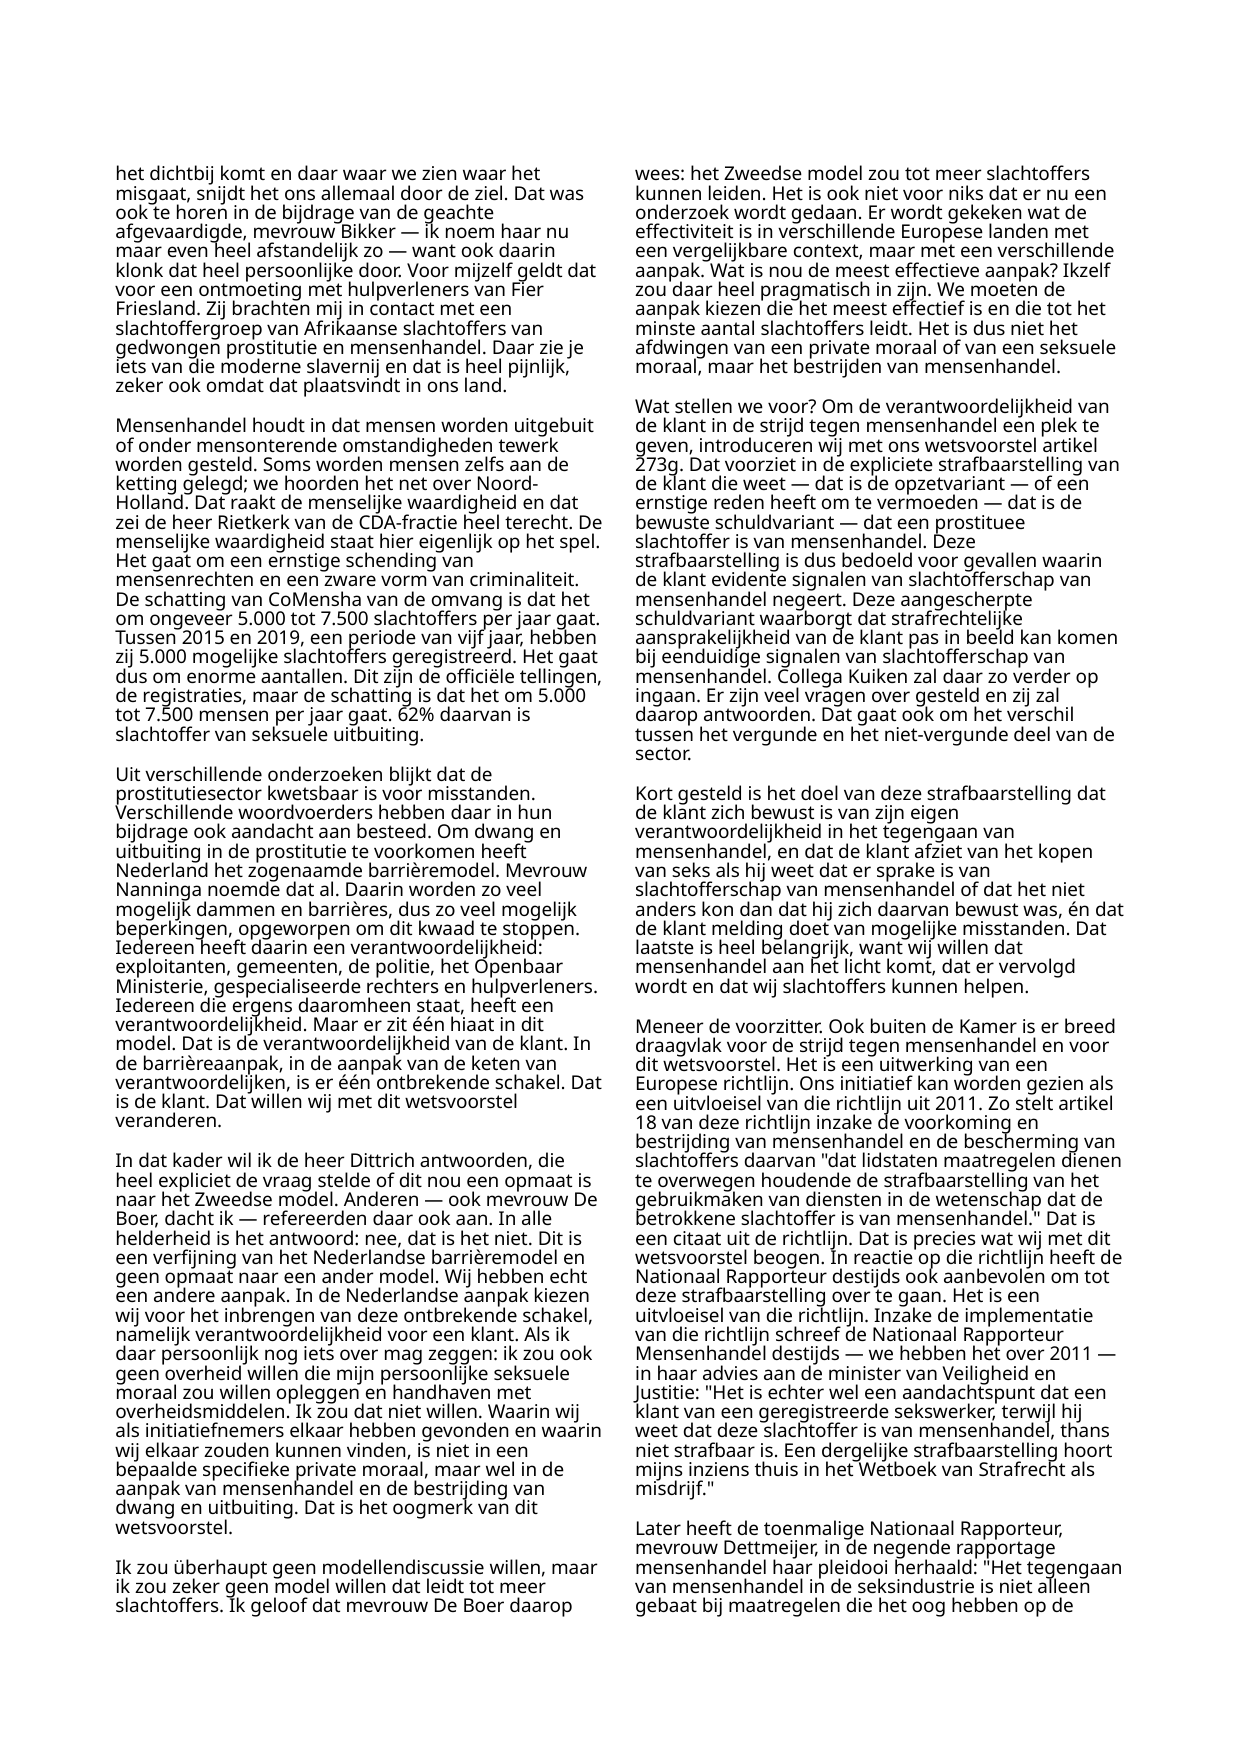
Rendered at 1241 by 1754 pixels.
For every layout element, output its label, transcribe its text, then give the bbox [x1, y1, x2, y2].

text Later heeft de toenmalige Nationaal Rapporteur, mevrouw Dettmeijer, in de negende rapportage mensenhandel haar pleidooi herhaald: "Het tegengaan van mensenhandel in de seksindustrie is niet alleen gebaat bij maatregelen die het oog hebben op de [635, 1520, 1125, 1616]
text In dat kader wil ik de heer Dittrich antwoorden, die heel expliciet de vraag stelde of dit nou een opmaat is naar het Zweedse model. Anderen — ook mevrouw De Boer, dacht ik — refereerden daar ook aan. In alle helderheid is het antwoord: nee, dat is het niet. Dit is een verfijning van het Nederlandse barrièremodel en geen opmaat naar een ander model. Wij hebben echt een andere aanpak. In de Nederlandse aanpak kiezen wij voor het inbrengen van deze ontbrekende schakel, namelijk verantwoordelijkheid voor een klant. Als ik daar persoonlijk nog iets over mag zeggen: ik zou ook geen overheid willen die mijn persoonlijke seksuele moraal zou willen opleggen en handhaven met overheidsmiddelen. Ik zou dat niet willen. Waarin wij als initiatiefnemers elkaar hebben gevonden en waarin wij elkaar zouden kunnen vinden, is niet in een bepaalde specifieke private moraal, maar wel in de aanpak van mensenhandel en de bestrijding van dwang en uitbuiting. Dat is het oogmerk van dit wetsvoorstel. [115, 1152, 605, 1538]
text wees: het Zweedse model zou tot meer slachtoffers kunnen leiden. Het is ook niet voor niks dat er nu een onderzoek wordt gedaan. Er wordt gekeken wat de effectiviteit is in verschillende Europese landen met een vergelijkbare context, maar met een verschillende aanpak. Wat is nou de meest effectieve aanpak? Ikzelf zou daar heel pragmatisch in zijn. We moeten de aanpak kiezen die het meest effectief is en die tot het minste aantal slachtoffers leidt. Het is dus niet het afdwingen van een private moraal of van een seksuele moraal, maar het bestrijden van mensenhandel. [635, 165, 1125, 377]
text Ik zou überhaupt geen modellendiscussie willen, maar ik zou zeker geen model willen dat leidt tot meer slachtoffers. Ik geloof dat mevrouw De Boer daarop [115, 1559, 605, 1616]
text het dichtbij komt en daar waar we zien waar het misgaat, snijdt het ons allemaal door de ziel. Dat was ook te horen in de bijdrage van de geachte afgevaardigde, mevrouw Bikker — ik noem haar nu maar even heel afstandelijk zo — want ook daarin klonk dat heel persoonlijke door. Voor mijzelf geldt dat voor een ontmoeting met hulpverleners van Fier Friesland. Zij brachten mij in contact met een slachtoffergroep van Afrikaanse slachtoffers van gedwongen prostitutie en mensenhandel. Daar zie je iets van die moderne slavernij en dat is heel pijnlijk, zeker ook omdat dat plaatsvindt in ons land. [115, 165, 605, 397]
text Uit verschillende onderzoeken blijkt dat de prostitutiesector kwetsbaar is voor misstanden. Verschillende woordvoerders hebben daar in hun bijdrage ook aandacht aan besteed. Om dwang en uitbuiting in de prostitutie te voorkomen heeft Nederland het zogenaamde barrièremodel. Mevrouw Nanninga noemde dat al. Daarin worden zo veel mogelijk dammen en barrières, dus zo veel mogelijk beperkingen, opgeworpen om dit kwaad te stoppen. Iedereen heeft daarin een verantwoordelijkheid: exploitanten, gemeenten, de politie, het Openbaar Ministerie, gespecialiseerde rechters en hulpverleners. Iedereen die ergens daaromheen staat, heeft een verantwoordelijkheid. Maar er zit één hiaat in dit model. Dat is de verantwoordelijkheid van de klant. In de barrièreaanpak, in de aanpak van de keten van verantwoordelijken, is er één ontbrekende schakel. Dat is de klant. Dat willen wij met dit wetsvoorstel veranderen. [115, 766, 605, 1132]
text Meneer de voorzitter. Ook buiten de Kamer is er breed draagvlak voor de strijd tegen mensenhandel en voor dit wetsvoorstel. Het is een uitwerking van een Europese richtlijn. Ons initiatief kan worden gezien als een uitvloeisel van die richtlijn uit 2011. Zo stelt artikel 18 van deze richtlijn inzake de voorkoming en bestrijding van mensenhandel en de bescherming van slachtoffers daarvan "dat lidstaten maatregelen dienen te overwegen houdende de strafbaarstelling van het gebruikmaken van diensten in de wetenschap dat de betrokkene slachtoffer is van mensenhandel." Dat is een citaat uit de richtlijn. Dat is precies wat wij met dit wetsvoorstel beogen. In reactie op die richtlijn heeft de Nationaal Rapporteur destijds ook aanbevolen om tot deze strafbaarstelling over te gaan. Het is een uitvloeisel van die richtlijn. Inzake de implementatie van die richtlijn schreef de Nationaal Rapporteur Mensenhandel destijds — we hebben het over 2011 — in haar advies aan de minister van Veiligheid en Justitie: "Het is echter wel een aandachtspunt dat een klant van een geregistreerde sekswerker, terwijl hij weet dat deze slachtoffer is van mensenhandel, thans niet strafbaar is. Een dergelijke strafbaarstelling hoort mijns inziens thuis in het Wetboek van Strafrecht als misdrijf." [635, 1018, 1125, 1499]
text Wat stellen we voor? Om de verantwoordelijkheid van de klant in de strijd tegen mensenhandel een plek te geven, introduceren wij met ons wetsvoorstel artikel 273g. Dat voorziet in de expliciete strafbaarstelling van de klant die weet — dat is de opzetvariant — of een ernstige reden heeft om te vermoeden — dat is de bewuste schuldvariant — dat een prostituee slachtoffer is van mensenhandel. Deze strafbaarstelling is dus bedoeld voor gevallen waarin de klant evidente signalen van slachtofferschap van mensenhandel negeert. Deze aangescherpte schuldvariant waarborgt dat strafrechtelijke aansprakelijkheid van de klant pas in beeld kan komen bij eenduidige signalen van slachtofferschap van mensenhandel. Collega Kuiken zal daar zo verder op ingaan. Er zijn veel vragen over gesteld en zij zal daarop antwoorden. Dat gaat ook om het verschil tussen het vergunde en het niet-vergunde deel van de sector. [635, 398, 1125, 764]
text Mensenhandel houdt in dat mensen worden uitgebuit of onder mensonterende omstandigheden tewerk worden gesteld. Soms worden mensen zelfs aan de ketting gelegd; we hoorden het net over Noord-Holland. Dat raakt de menselijke waardigheid en dat zei de heer Rietkerk van de CDA-fractie heel terecht. De menselijke waardigheid staat hier eigenlijk op het spel. Het gaat om een ernstige schending van mensenrechten en een zware vorm van criminaliteit. De schatting van CoMensha van de omvang is dat het om ongeveer 5.000 tot 7.500 slachtoffers per jaar gaat. Tussen 2015 en 2019, een periode van vijf jaar, hebben zij 5.000 mogelijke slachtoffers geregistreerd. Het gaat dus om enorme aantallen. Dit zijn de officiële tellingen, de registraties, maar de schatting is dat het om 5.000 tot 7.500 mensen per jaar gaat. 62% daarvan is slachtoffer van seksuele uitbuiting. [115, 417, 605, 745]
text Kort gesteld is het doel van deze strafbaarstelling dat de klant zich bewust is van zijn eigen verantwoordelijkheid in het tegengaan van mensenhandel, en dat de klant afziet van het kopen van seks als hij weet dat er sprake is van slachtofferschap van mensenhandel of dat het niet anders kon dan dat hij zich daarvan bewust was, én dat de klant melding doet van mogelijke misstanden. Dat laatste is heel belangrijk, want wij willen dat mensenhandel aan het licht komt, dat er vervolgd wordt en dat wij slachtoffers kunnen helpen. [635, 785, 1125, 997]
